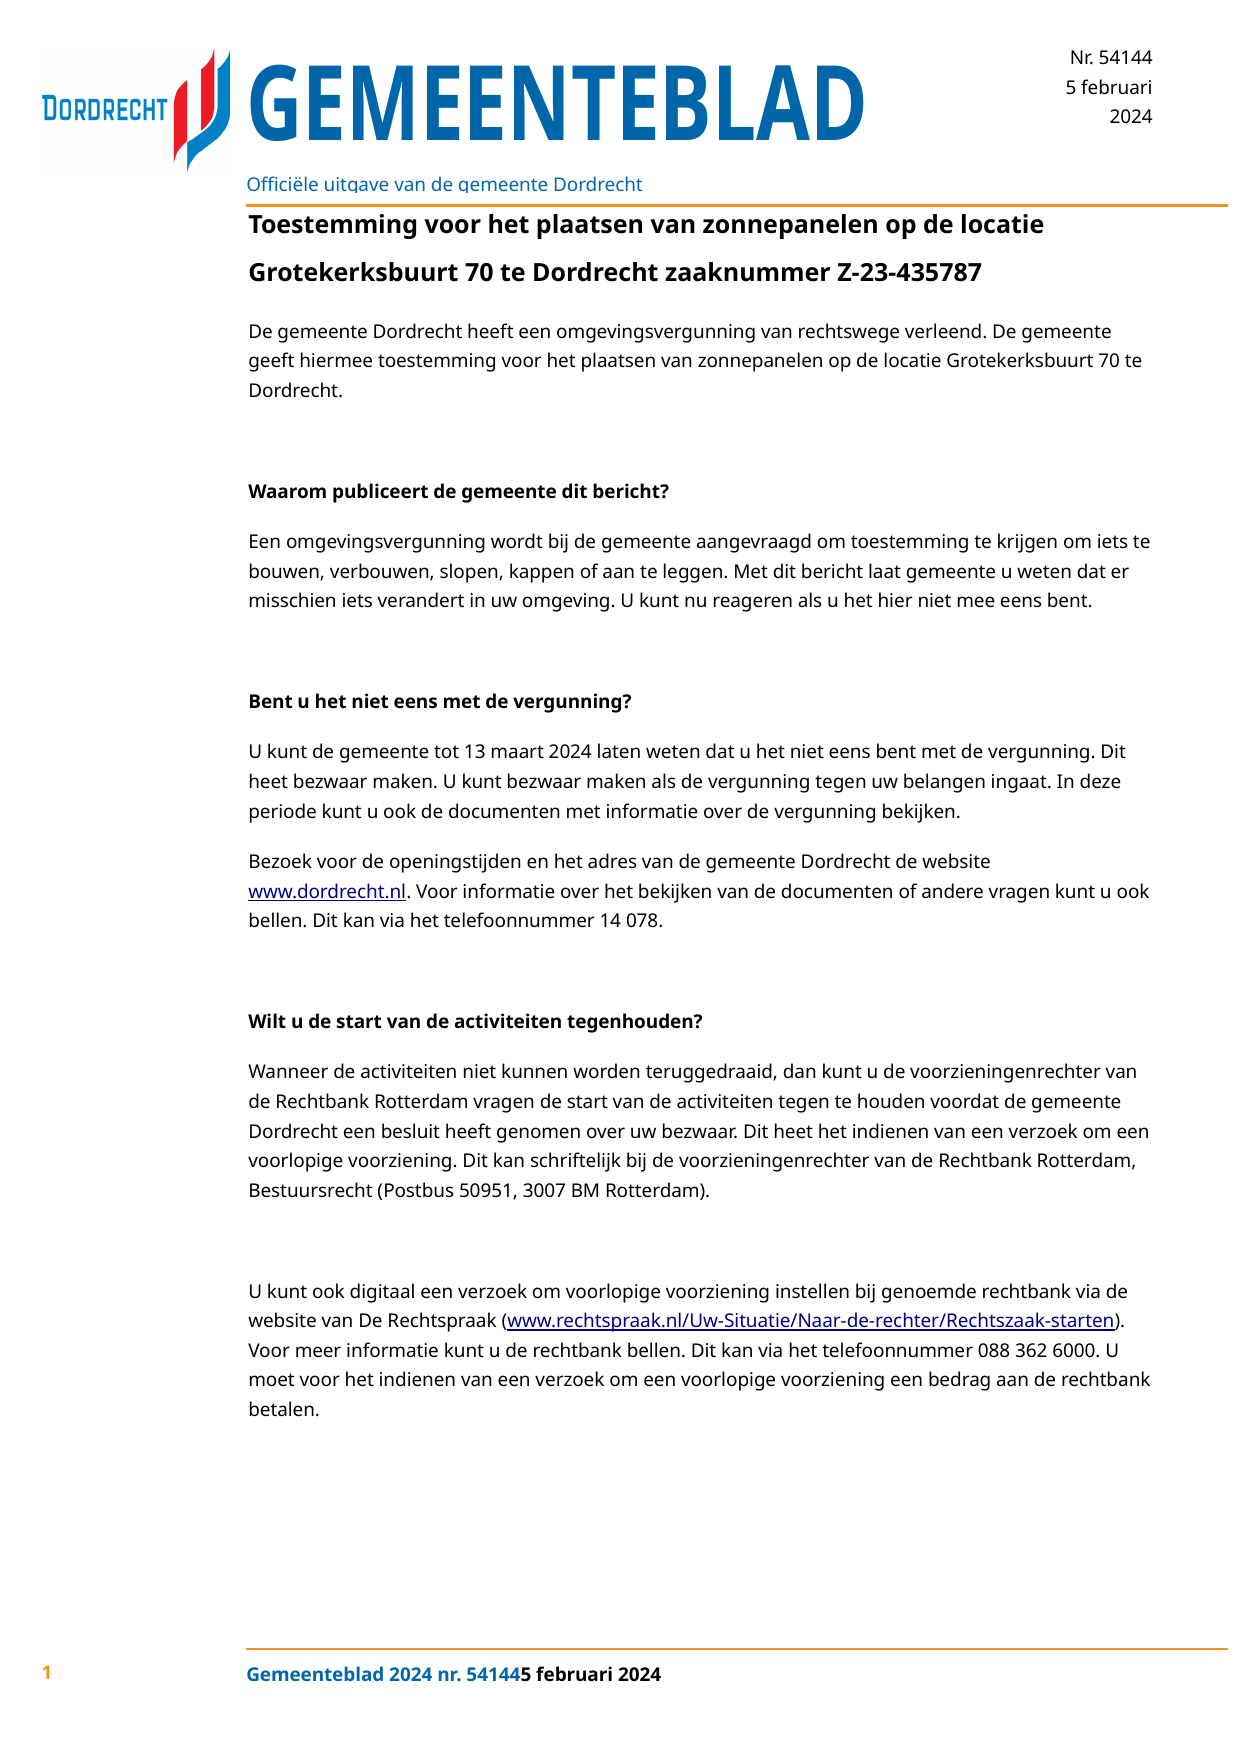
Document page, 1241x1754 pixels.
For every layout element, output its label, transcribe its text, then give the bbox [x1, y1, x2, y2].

text Wanneer de activiteiten niet kunnen worden teruggedraaid, dan kunt u de voorzieningenrechter van de Rechtbank Rotterdam vragen de start van de activiteiten tegen te houden voordat de gemeente Dordrecht een besluit heeft genomen over uw bezwaar. Dit heet het indienen van een verzoek om een voorlopige voorziening. Dit kan schriftelijk bij de voorzieningenrechter van de Rechtbank Rotterdam, Bestuursrecht (Postbus 50951, 3007 BM Rotterdam). [248, 1059, 1152, 1203]
text Toestemming voor het plaatsen van zonnepanelen op de locatie Grotekerksbuurt 70 te Dordrecht zaaknummer Z-23-435787 [248, 207, 1152, 288]
text U kunt ook digitaal een verzoek om voorlopige voorziening instellen bij genoemde rechtbank via de website van De Rechtspraak (www.rechtspraak.nl/Uw-Situatie/Naar-de-rechter/Rechtszaak-starten). Voor meer informatie kunt u de rechtbank bellen. Dit kan via het telefoonnummer 088 362 6000. U moet voor het indienen van een verzoek om een voorlopige voorziening een bedrag aan de rechtbank betalen. [248, 1278, 1152, 1422]
text Bezoek voor de openingstijden en het adres van de gemeente Dordrecht de website www.dordrecht.nl. Voor informatie over het bekijken van de documenten of andere vragen kunt u ook bellen. Dit kan via het telefoonnummer 14 078. [248, 848, 1152, 933]
text Waarom publiceert de gemeente dit bericht? [248, 478, 1152, 504]
text Een omgevingsvergunning wordt bij de gemeente aangevraagd om toestemming te krijgen om iets te bouwen, verbouwen, slopen, kappen of aan te leggen. Met dit bericht laat gemeente u weten dat er misschien iets verandert in uw omgeving. U kunt nu reageren als u het hier niet mee eens bent. [248, 528, 1152, 613]
text U kunt de gemeente tot 13 maart 2024 laten weten dat u het niet eens bent met de vergunning. Dit heet bezwaar maken. U kunt bezwaar maken als de vergunning tegen uw belangen ingaat. In deze periode kunt u ook de documenten met informatie over de vergunning bekijken. [248, 739, 1152, 824]
text Wilt u de start van de activiteiten tegenhouden? [248, 1008, 1152, 1034]
text Bent u het niet eens met de vergunning? [248, 688, 1152, 714]
picture [41, 47, 231, 172]
text De gemeente Dordrecht heeft een omgevingsvergunning van rechtswege verleend. De gemeente geeft hiermee toestemming voor het plaatsen van zonnepanelen op de locatie Grotekerksbuurt 70 te Dordrecht. [248, 318, 1152, 403]
